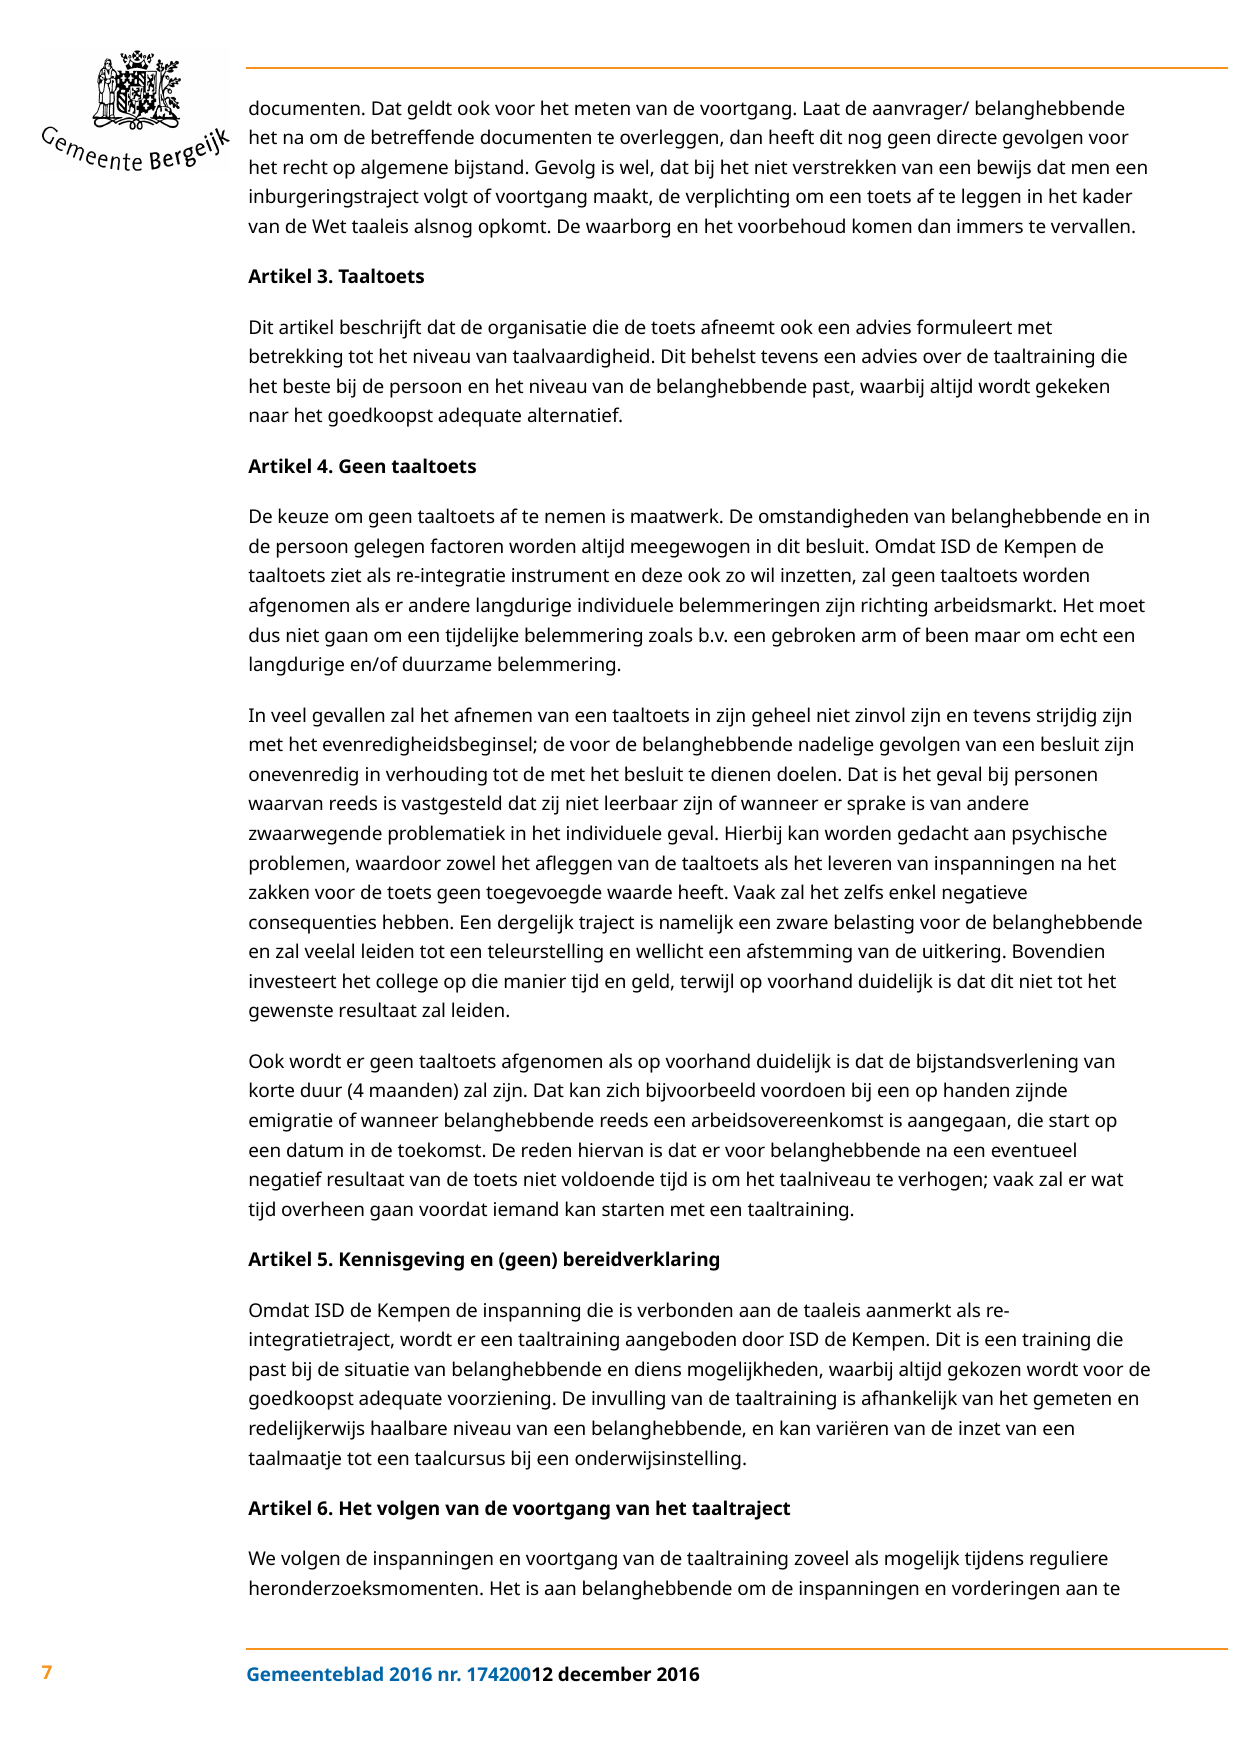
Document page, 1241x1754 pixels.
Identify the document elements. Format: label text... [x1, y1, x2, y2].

text Artikel 3. Taaltoets [248, 263, 1152, 289]
picture [41, 47, 231, 172]
text Artikel 6. Het volgen van de voortgang van het taaltraject [248, 1495, 1152, 1521]
text De keuze om geen taaltoets af te nemen is maatwerk. De omstandigheden van belanghebbende en in de persoon gelegen factoren worden altijd meegewogen in dit besluit. Omdat ISD de Kempen de taaltoets ziet als re-integratie instrument en deze ook zo wil inzetten, zal geen taaltoets worden afgenomen als er andere langdurige individuele belemmeringen zijn richting arbeidsmarkt. Het moet dus niet gaan om een tijdelijke belemmering zoals b.v. een gebroken arm of been maar om echt een langdurige en/of duurzame belemmering. [248, 503, 1152, 677]
text Ook wordt er geen taaltoets afgenomen als op voorhand duidelijk is dat de bijstandsverlening van korte duur (4 maanden) zal zijn. Dat kan zich bijvoorbeeld voordoen bij een op handen zijnde emigratie of wanneer belanghebbende reeds een arbeidsovereenkomst is aangegaan, die start op een datum in de toekomst. De reden hiervan is dat er voor belanghebbende na een eventueel negatief resultaat van de toets niet voldoende tijd is om het taalniveau te verhogen; vaak zal er wat tijd overheen gaan voordat iemand kan starten met een taaltraining. [248, 1048, 1152, 1222]
text In veel gevallen zal het afnemen van een taaltoets in zijn geheel niet zinvol zijn en tevens strijdig zijn met het evenredigheidsbeginsel; de voor de belanghebbende nadelige gevolgen van een besluit zijn onevenredig in verhouding tot de met het besluit te dienen doelen. Dat is het geval bij personen waarvan reeds is vastgesteld dat zij niet leerbaar zijn of wanneer er sprake is van andere zwaarwegende problematiek in het individuele geval. Hierbij kan worden gedacht aan psychische problemen, waardoor zowel het afleggen van de taaltoets als het leveren van inspanningen na het zakken voor de toets geen toegevoegde waarde heeft. Vaak zal het zelfs enkel negatieve consequenties hebben. Een dergelijk traject is namelijk een zware belasting voor de belanghebbende en zal veelal leiden tot een teleurstelling en wellicht een afstemming van de uitkering. Bovendien investeert het college op die manier tijd en geld, terwijl op voorhand duidelijk is dat dit niet tot het gewenste resultaat zal leiden. [248, 702, 1152, 1023]
text Artikel 5. Kennisgeving en (geen) bereidverklaring [248, 1246, 1152, 1272]
text documenten. Dat geldt ook voor het meten van de voortgang. Laat de aanvrager/ belanghebbende het na om de betreffende documenten te overleggen, dan heeft dit nog geen directe gevolgen voor het recht op algemene bijstand. Gevolg is wel, dat bij het niet verstrekken van een bewijs dat men een inburgeringstraject volgt of voortgang maakt, de verplichting om een toets af te leggen in het kader van de Wet taaleis alsnog opkomt. De waarborg en het voorbehoud komen dan immers te vervallen. [248, 95, 1152, 239]
text Artikel 4. Geen taaltoets [248, 453, 1152, 479]
text Omdat ISD de Kempen de inspanning die is verbonden aan de taaleis aanmerkt als re-integratietraject, wordt er een taaltraining aangeboden door ISD de Kempen. Dit is een training die past bij de situatie van belanghebbende en diens mogelijkheden, waarbij altijd gekozen wordt voor de goedkoopst adequate voorziening. De invulling van de taaltraining is afhankelijk van het gemeten en redelijkerwijs haalbare niveau van een belanghebbende, en kan variëren van de inzet van een taalmaatje tot een taalcursus bij een onderwijsinstelling. [248, 1297, 1152, 1471]
text We volgen de inspanningen en voortgang van de taaltraining zoveel als mogelijk tijdens reguliere heronderzoeksmomenten. Het is aan belanghebbende om de inspanningen en vorderingen aan te [248, 1546, 1152, 1601]
text Dit artikel beschrijft dat de organisatie die de toets afneemt ook een advies formuleert met betrekking tot het niveau van taalvaardigheid. Dit behelst tevens een advies over de taaltraining die het beste bij de persoon en het niveau van de belanghebbende past, waarbij altijd wordt gekeken naar het goedkoopst adequate alternatief. [248, 314, 1152, 428]
